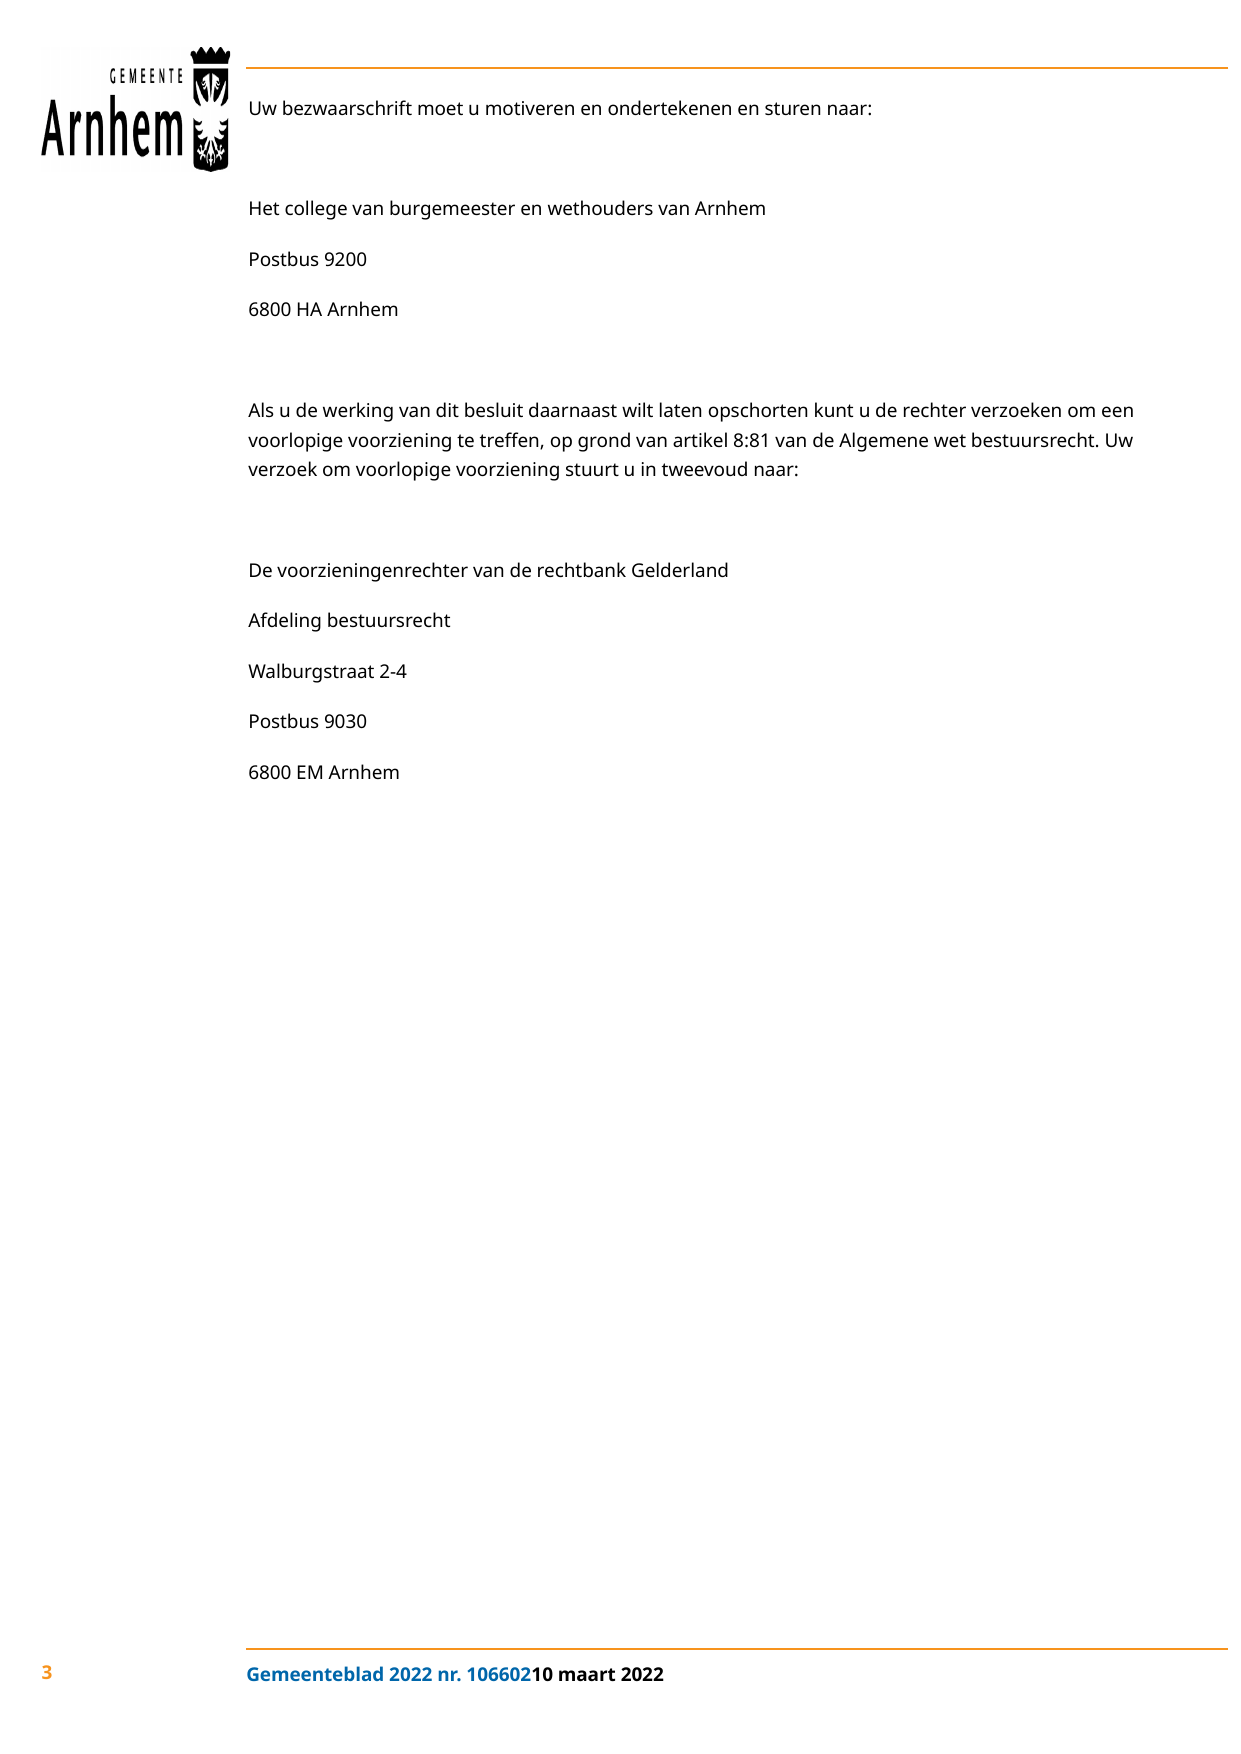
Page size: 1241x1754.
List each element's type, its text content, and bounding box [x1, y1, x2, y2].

text Walburgstraat 2-4 [248, 658, 1152, 684]
text Postbus 9030 [248, 708, 1152, 734]
text 6800 HA Arnhem [248, 296, 1152, 322]
text Afdeling bestuursrecht [248, 608, 1152, 633]
text Uw bezwaarschrift moet u motiveren en ondertekenen en sturen naar: [248, 95, 1152, 121]
text De voorzieningenrechter van de rechtbank Gelderland [248, 557, 1152, 583]
picture [41, 47, 231, 172]
text Als u de werking van dit besluit daarnaast wilt laten opschorten kunt u de rechter verzoeken om een voorlopige voorziening te treffen, op grond van artikel 8:81 van de Algemene wet bestuursrecht. Uw verzoek om voorlopige voorziening stuurt u in tweevoud naar: [248, 397, 1152, 482]
text Postbus 9200 [248, 246, 1152, 272]
text Het college van burgemeester en wethouders van Arnhem [248, 196, 1152, 221]
text 6800 EM Arnhem [248, 759, 1152, 785]
